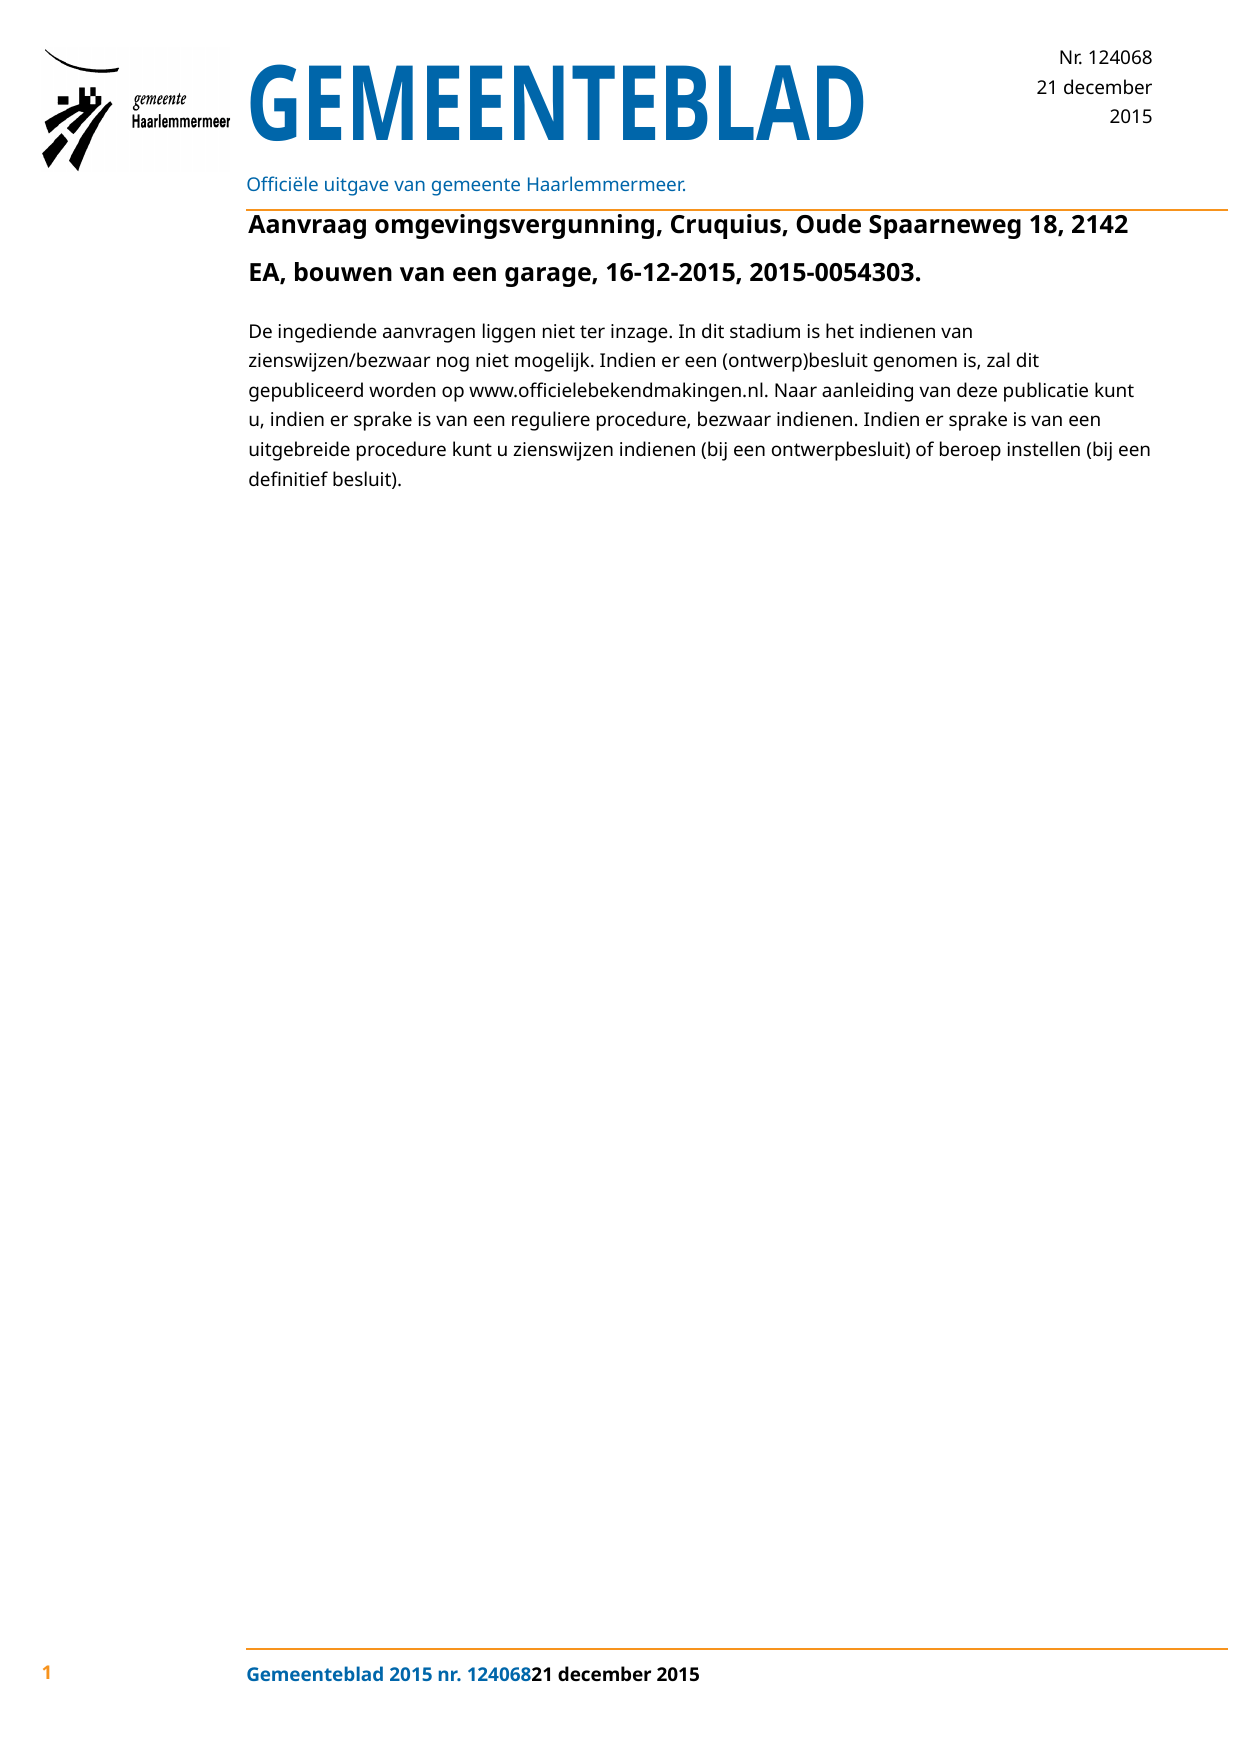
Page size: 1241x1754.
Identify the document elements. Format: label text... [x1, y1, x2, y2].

text De ingediende aanvragen liggen niet ter inzage. In dit stadium is het indienen van zienswijzen/bezwaar nog niet mogelijk. Indien er een (ontwerp)besluit genomen is, zal dit gepubliceerd worden op www.officielebekendmakingen.nl. Naar aanleiding van deze publicatie kunt u, indien er sprake is van een reguliere procedure, bezwaar indienen. Indien er sprake is van een uitgebreide procedure kunt u zienswijzen indienen (bij een ontwerpbesluit) of beroep instellen (bij een definitief besluit). [248, 318, 1152, 492]
text Aanvraag omgevingsvergunning, Cruquius, Oude Spaarneweg 18, 2142 EA, bouwen van een garage, 16-12-2015, 2015-0054303. [248, 211, 1152, 288]
picture [41, 47, 231, 172]
